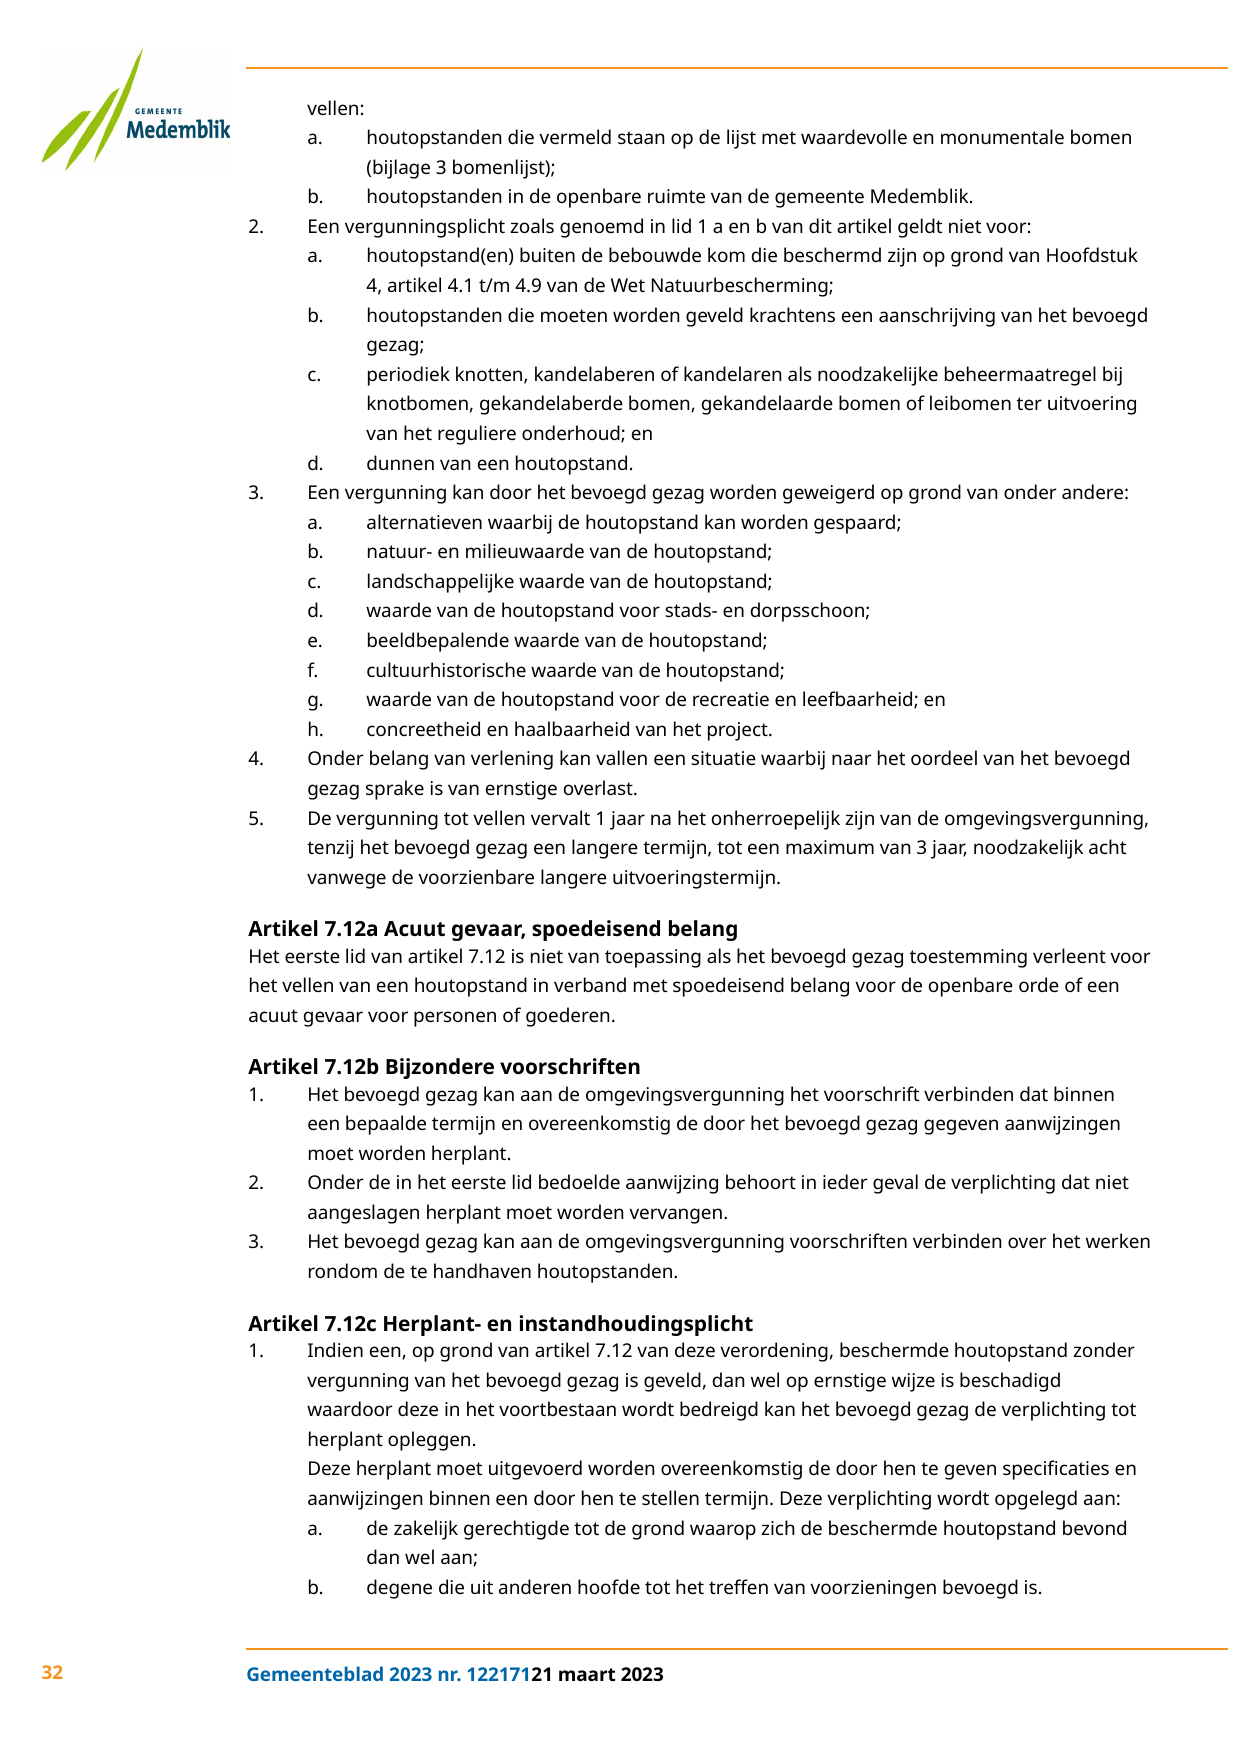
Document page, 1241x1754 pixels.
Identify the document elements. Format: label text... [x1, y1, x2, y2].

list houtopstanden die moeten worden geveld krachtens een aanschrijving van het bevoegd gezag; [307, 302, 1152, 357]
list houtopstand(en) buiten de bebouwde kom die beschermd zijn op grond van Hoofdstuk 4, artikel 4.1 t/m 4.9 van de Wet Natuurbescherming; [307, 243, 1152, 298]
text Artikel 7.12c Herplant- en instandhoudingsplicht [248, 1309, 1152, 1337]
list vellen: [248, 95, 1152, 121]
text Het eerste lid van artikel 7.12 is niet van toepassing als het bevoegd gezag toestemming verleent voor het vellen van een houtopstand in verband met spoedeisend belang voor de openbare orde of een acuut gevaar voor personen of goederen. [248, 943, 1152, 1028]
list periodiek knotten, kandelaberen of kandelaren als noodzakelijke beheermaatregel bij knotbomen, gekandelaberde bomen, gekandelaarde bomen of leibomen ter uitvoering van het reguliere onderhoud; en [307, 361, 1152, 446]
list landschappelijke waarde van de houtopstand; [307, 568, 1152, 594]
list Het bevoegd gezag kan aan de omgevingsvergunning voorschriften verbinden over het werken rondom de te handhaven houtopstanden. [248, 1229, 1152, 1284]
list alternatieven waarbij de houtopstand kan worden gespaard; [307, 509, 1152, 535]
list Indien een, op grond van artikel 7.12 van deze verordening, beschermde houtopstand zonder vergunning van het bevoegd gezag is geveld, dan wel op ernstige wijze is beschadigd waardoor deze in het voortbestaan wordt bedreigd kan het bevoegd gezag de verplichting tot herplant opleggen. [248, 1337, 1152, 1452]
list Een vergunning kan door het bevoegd gezag worden geweigerd op grond van onder andere: [248, 479, 1152, 505]
list waarde van de houtopstand voor de recreatie en leefbaarheid; en [307, 686, 1152, 712]
list Het bevoegd gezag kan aan de omgevingsvergunning het voorschrift verbinden dat binnen een bepaalde termijn en overeenkomstig de door het bevoegd gezag gegeven aanwijzingen moet worden herplant. [248, 1081, 1152, 1166]
list concreetheid en haalbaarheid van het project. [307, 716, 1152, 742]
list houtopstanden in de openbare ruimte van de gemeente Medemblik. [307, 183, 1152, 209]
list waarde van de houtopstand voor stads- en dorpsschoon; [307, 598, 1152, 623]
list Deze herplant moet uitgevoerd worden overeenkomstig de door hen te geven specificaties en aanwijzingen binnen een door hen te stellen termijn. Deze verplichting wordt opgelegd aan: [248, 1456, 1152, 1511]
list De vergunning tot vellen vervalt 1 jaar na het onherroepelijk zijn van de omgevingsvergunning, tenzij het bevoegd gezag een langere termijn, tot een maximum van 3 jaar, noodzakelijk acht vanwege de voorzienbare langere uitvoeringstermijn. [248, 805, 1152, 890]
list Een vergunningsplicht zoals genoemd in lid 1 a en b van dit artikel geldt niet voor: [248, 213, 1152, 239]
list Onder de in het eerste lid bedoelde aanwijzing behoort in ieder geval de verplichting dat niet aangeslagen herplant moet worden vervangen. [248, 1169, 1152, 1225]
list natuur- en milieuwaarde van de houtopstand; [307, 538, 1152, 564]
list dunnen van een houtopstand. [307, 450, 1152, 476]
picture [41, 47, 231, 172]
list degene die uit anderen hoofde tot het treffen van voorzieningen bevoegd is. [307, 1574, 1152, 1599]
list houtopstanden die vermeld staan op de lijst met waardevolle en monumentale bomen (bijlage 3 bomenlijst); [307, 124, 1152, 180]
list Onder belang van verlening kan vallen een situatie waarbij naar het oordeel van het bevoegd gezag sprake is van ernstige overlast. [248, 746, 1152, 801]
text Artikel 7.12b Bijzondere voorschriften [248, 1052, 1152, 1081]
list de zakelijk gerechtigde tot de grond waarop zich de beschermde houtopstand bevond dan wel aan; [307, 1515, 1152, 1570]
text Artikel 7.12a Acuut gevaar, spoedeisend belang [248, 914, 1152, 943]
list beeldbepalende waarde van de houtopstand; [307, 627, 1152, 653]
list cultuurhistorische waarde van de houtopstand; [307, 657, 1152, 683]
